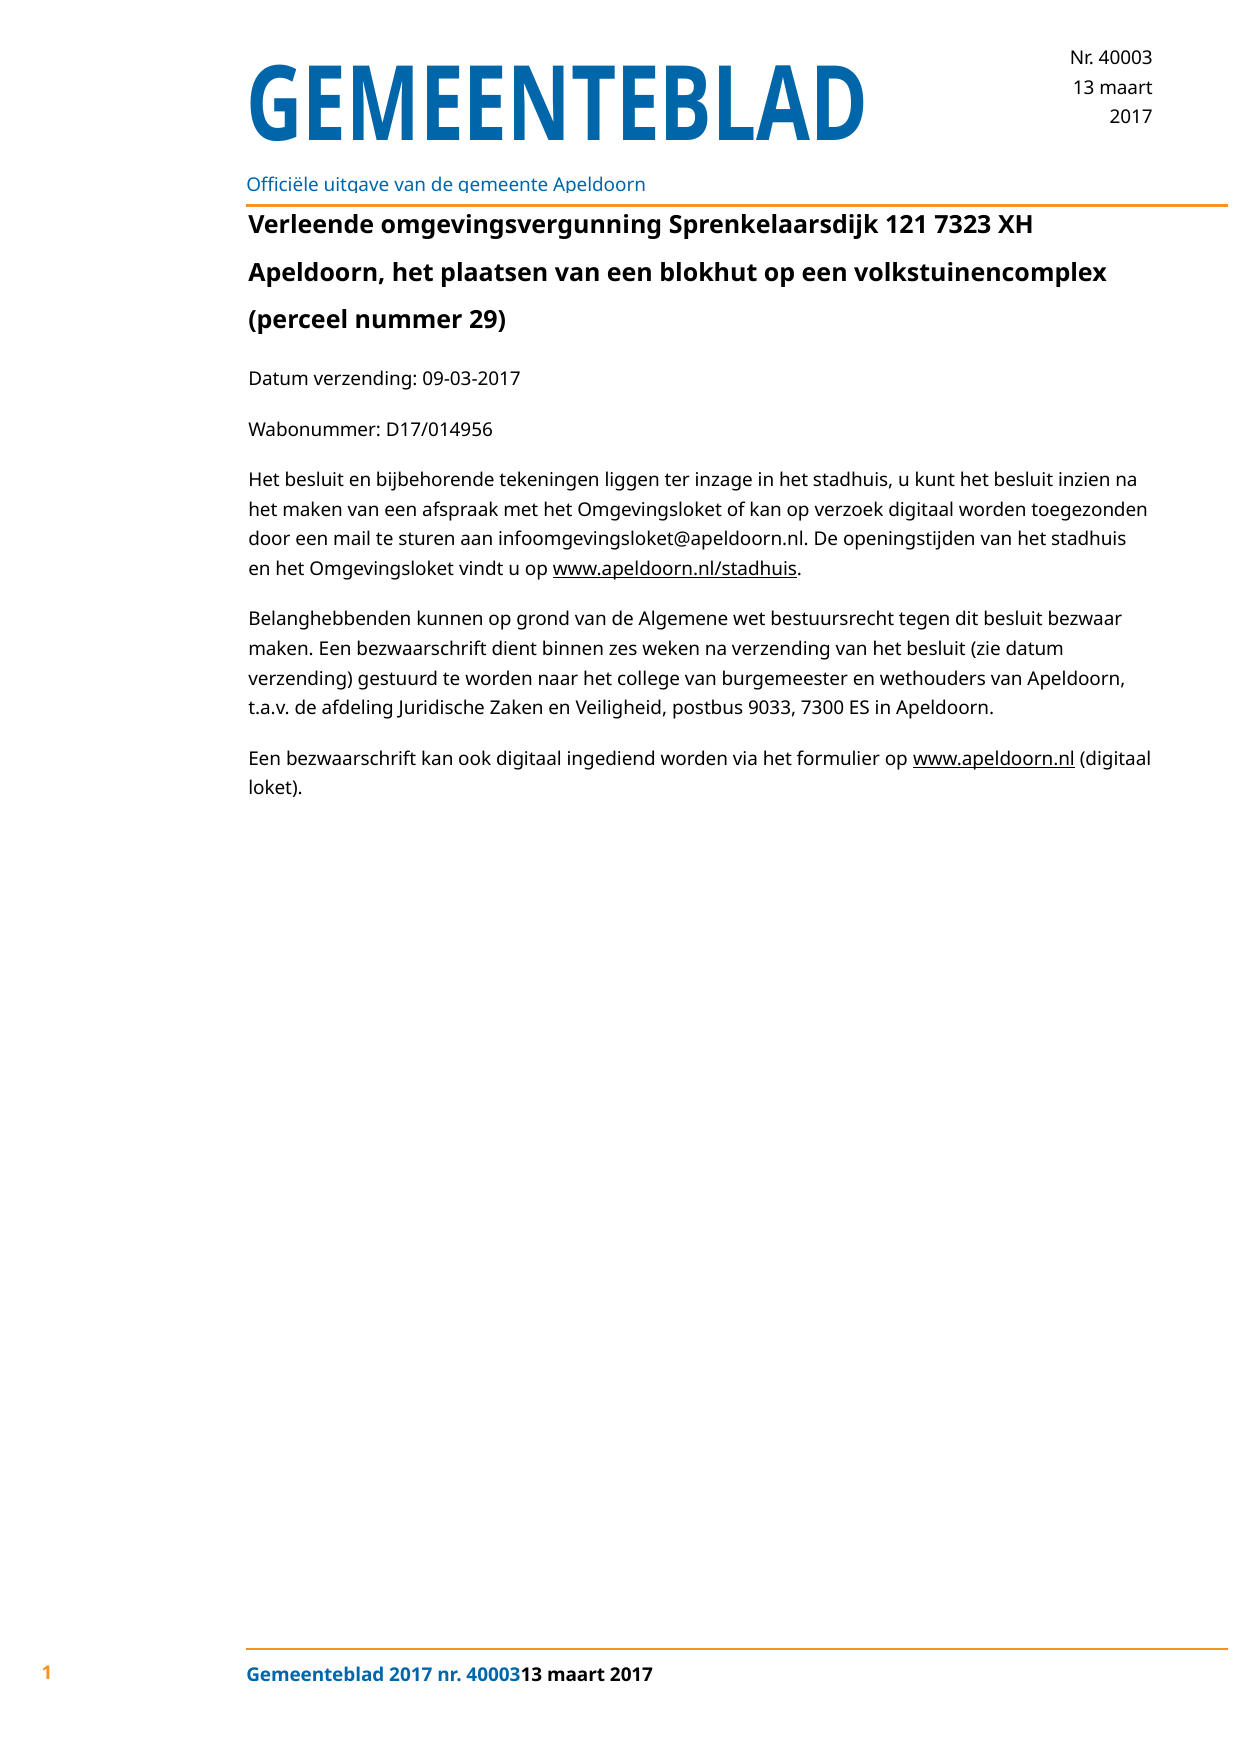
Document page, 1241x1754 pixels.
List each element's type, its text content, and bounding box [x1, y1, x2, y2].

text Datum verzending: 09-03-2017 [248, 366, 1152, 391]
text Wabonummer: D17/014956 [248, 416, 1152, 442]
text Belanghebbenden kunnen op grond van de Algemene wet bestuursrecht tegen dit besluit bezwaar maken. Een bezwaarschrift dient binnen zes weken na verzending van het besluit (zie datum verzending) gestuurd te worden naar het college van burgemeester en wethouders van Apeldoorn, t.a.v. de afdeling Juridische Zaken en Veiligheid, postbus 9033, 7300 ES in Apeldoorn. [248, 606, 1152, 720]
text Verleende omgevingsvergunning Sprenkelaarsdijk 121 7323 XH Apeldoorn, het plaatsen van een blokhut op een volkstuinencomplex (perceel nummer 29) [248, 207, 1152, 336]
text Een bezwaarschrift kan ook digitaal ingediend worden via het formulier op www.apeldoorn.nl (digitaal loket). [248, 745, 1152, 800]
picture [41, 47, 231, 172]
text Het besluit en bijbehorende tekeningen liggen ter inzage in het stadhuis, u kunt het besluit inzien na het maken van een afspraak met het Omgevingsloket of kan op verzoek digitaal worden toegezonden door een mail te sturen aan infoomgevingsloket@apeldoorn.nl. De openingstijden van het stadhuis en het Omgevingsloket vindt u op www.apeldoorn.nl/stadhuis. [248, 466, 1152, 581]
